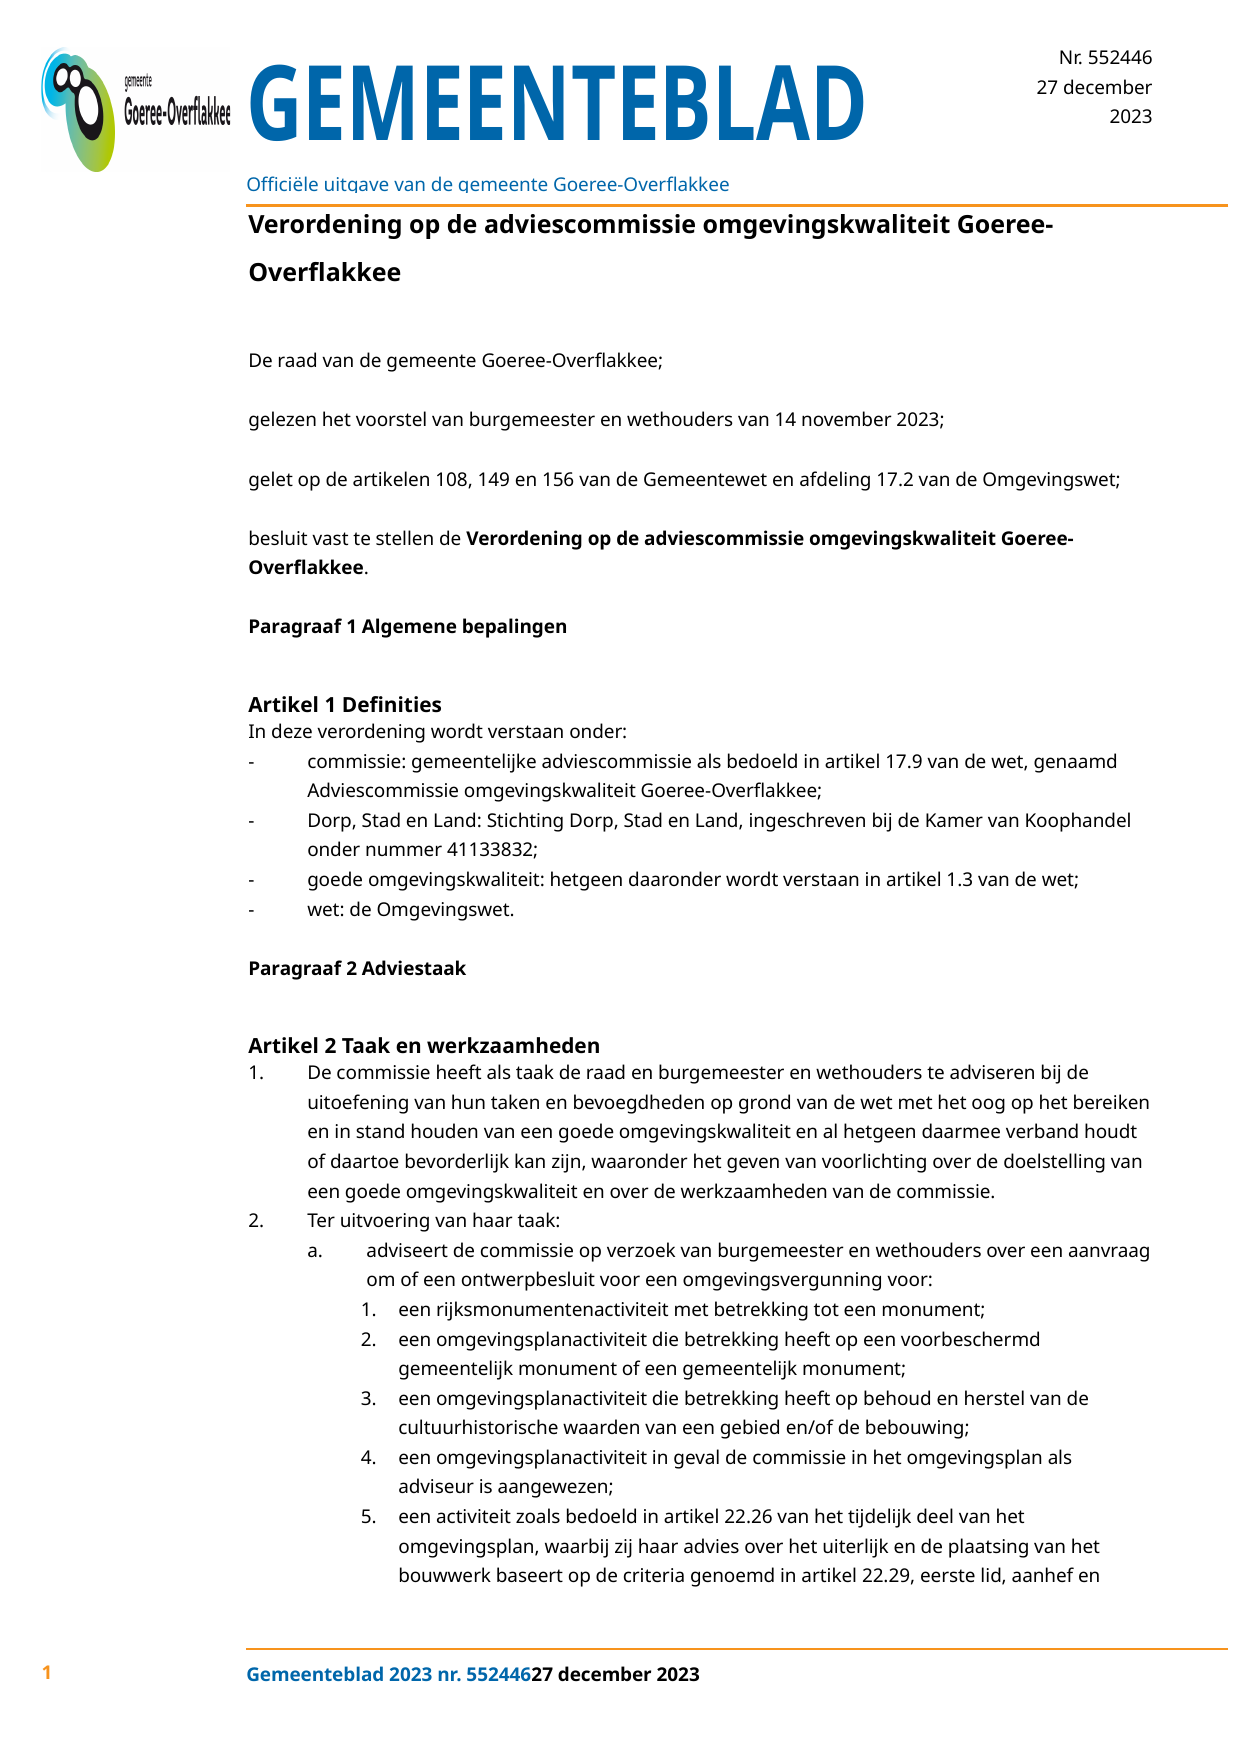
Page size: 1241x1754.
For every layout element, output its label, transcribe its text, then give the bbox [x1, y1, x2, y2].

list goede omgevingskwaliteit: hetgeen daaronder wordt verstaan in artikel 1.3 van de wet; [248, 866, 1152, 892]
text Paragraaf 2 Adviestaak [248, 955, 1152, 981]
text In deze verordening wordt verstaan onder: [248, 718, 1152, 744]
text Artikel 2 Taak en werkzaamheden [248, 1031, 1152, 1059]
text De raad van de gemeente Goeree-Overflakkee; [248, 347, 1152, 373]
list wet: de Omgevingswet. [248, 896, 1152, 922]
list commissie: gemeentelijke adviescommissie als bedoeld in artikel 17.9 van de wet, genaamd Adviescommissie omgevingskwaliteit Goeree-Overflakkee; [248, 748, 1152, 803]
text gelet op de artikelen 108, 149 en 156 van de Gemeentewet en afdeling 17.2 van de Omgevingswet; [248, 466, 1152, 492]
picture [41, 47, 231, 172]
text Artikel 1 Definities [248, 690, 1152, 718]
text gelezen het voorstel van burgemeester en wethouders van 14 november 2023; [248, 407, 1152, 432]
list een activiteit zoals bedoeld in artikel 22.26 van het tijdelijk deel van het omgevingsplan, waarbij zij haar advies over het uiterlijk en de plaatsing van het bouwwerk baseert op de criteria genoemd in artikel 22.29, eerste lid, aanhef en [361, 1503, 1152, 1588]
text besluit vast te stellen de Verordening op de adviescommissie omgevingskwaliteit Goeree-Overflakkee. [248, 525, 1152, 580]
list een rijksmonumentenactiviteit met betrekking tot een monument; [361, 1296, 1152, 1322]
list een omgevingsplanactiviteit die betrekking heeft op een voorbeschermd gemeentelijk monument of een gemeentelijk monument; [361, 1326, 1152, 1381]
list een omgevingsplanactiviteit die betrekking heeft op behoud en herstel van de cultuurhistorische waarden van een gebied en/of de bebouwing; [361, 1385, 1152, 1440]
list adviseert de commissie op verzoek van burgemeester en wethouders over een aanvraag om of een ontwerpbesluit voor een omgevingsvergunning voor: [307, 1237, 1152, 1292]
text Verordening op de adviescommissie omgevingskwaliteit Goeree-Overflakkee [248, 207, 1152, 288]
list Dorp, Stad en Land: Stichting Dorp, Stad en Land, ingeschreven bij de Kamer van Koophandel onder nummer 41133832; [248, 807, 1152, 862]
list Ter uitvoering van haar taak: [248, 1207, 1152, 1233]
text Paragraaf 1 Algemene bepalingen [248, 614, 1152, 639]
list een omgevingsplanactiviteit in geval de commissie in het omgevingsplan als adviseur is aangewezen; [361, 1444, 1152, 1499]
list De commissie heeft als taak de raad en burgemeester en wethouders te adviseren bij de uitoefening van hun taken en bevoegdheden op grond van de wet met het oog op het bereiken en in stand houden van een goede omgevingskwaliteit en al hetgeen daarmee verband houdt of daartoe bevorderlijk kan zijn, waaronder het geven van voorlichting over de doelstelling van een goede omgevingskwaliteit en over de werkzaamheden van de commissie. [248, 1059, 1152, 1204]
